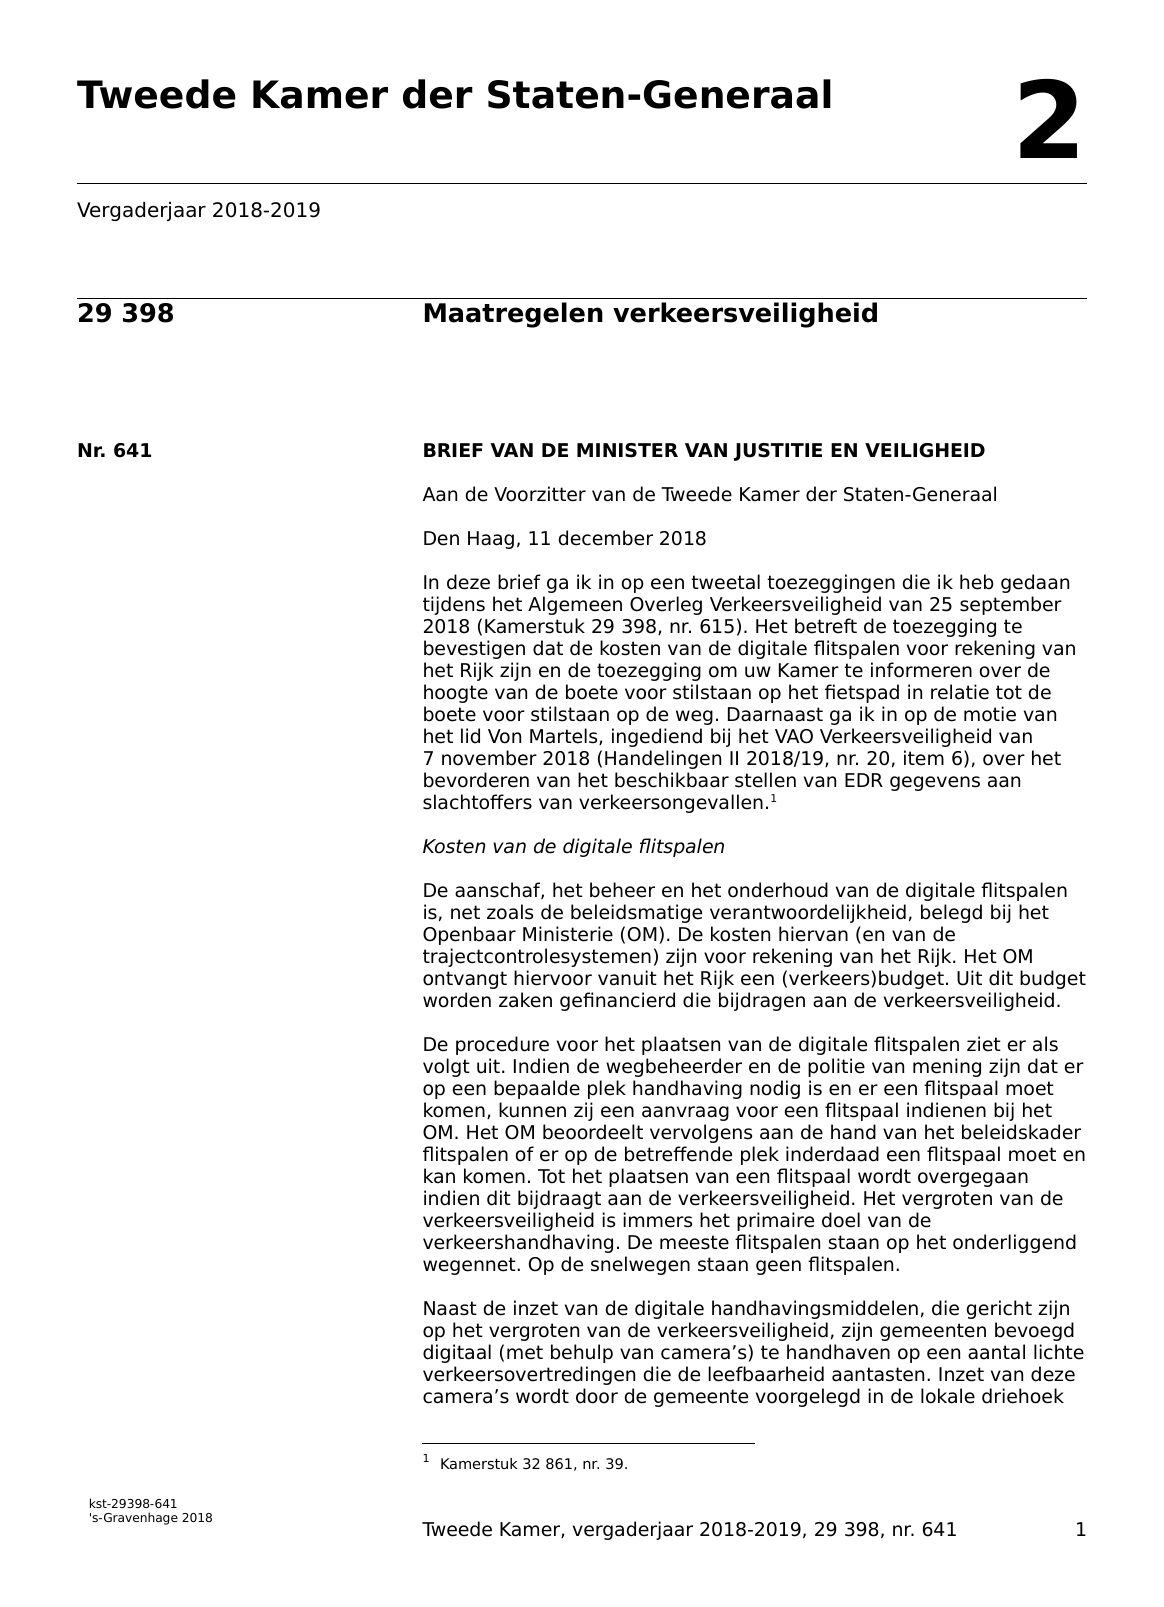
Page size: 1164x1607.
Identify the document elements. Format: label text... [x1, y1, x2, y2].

text Kamerstuk 32 861, nr. 39. [422, 1452, 1087, 1474]
text De aanschaf, het beheer en het onderhoud van de digitale flitspalen is, net zoals de beleidsmatige verantwoordelijkheid, belegd bij het Openbaar Ministerie (OM). De kosten hiervan (en van de trajectcontrolesystemen) zijn voor rekening van het Rijk. Het OM ontvangt hiervoor vanuit het Rijk een (verkeers)budget. Uit dit budget worden zaken gefinancierd die bijdragen aan de verkeersveiligheid. [422, 880, 1087, 1012]
text 's-Gravenhage 2018 [88, 1511, 323, 1525]
table_header 2 [886, 59, 1087, 183]
table_header Tweede Kamer der Staten-Generaal [77, 59, 886, 183]
text Naast de inzet van de digitale handhavingsmiddelen, die gericht zijn op het vergroten van de verkeersveiligheid, zijn gemeenten bevoegd digitaal (met behulp van camera’s) te handhaven op een aantal lichte verkeersovertredingen die de leefbaarheid aantasten. Inzet van deze camera’s wordt door de gemeente voorgelegd in de lokale driehoek [422, 1298, 1087, 1408]
text kst-29398-641 [88, 1497, 323, 1511]
text De procedure voor het plaatsen van de digitale flitspalen ziet er als volgt uit. Indien de wegbeheerder en de politie van mening zijn dat er op een bepaalde plek handhaving nodig is en er een flitspaal moet komen, kunnen zij een aanvraag voor een flitspaal indienen bij het OM. Het OM beoordeelt vervolgens aan de hand van het beleidskader flitspalen of er op de betreffende plek inderdaad een flitspaal moet en kan komen. Tot het plaatsen van een flitspaal wordt overgegaan indien dit bijdraagt aan de verkeersveiligheid. Het vergroten van de verkeersveiligheid is immers het primaire doel van de verkeershandhaving. De meeste flitspalen staan op het onderliggend wegennet. Op de snelwegen staan geen flitspalen. [422, 1034, 1087, 1276]
text Aan de Voorzitter van de Tweede Kamer der Staten-Generaal [422, 484, 1087, 506]
subtitle Kosten van de digitale flitspalen [422, 836, 1087, 858]
subtitle 29 398 Maatregelen verkeersveiligheid [77, 299, 1087, 329]
table_cell Vergaderjaar 2018-2019 [77, 184, 1087, 298]
text In deze brief ga ik in op een tweetal toezeggingen die ik heb gedaan tijdens het Algemeen Overleg Verkeersveiligheid van 25 september 2018 (Kamerstuk 29 398, nr. 615). Het betreft de toezegging te bevestigen dat de kosten van de digitale flitspalen voor rekening van het Rijk zijn en de toezegging om uw Kamer te informeren over de hoogte van de boete voor stilstaan op het fietspad in relatie tot de boete voor stilstaan op de weg. Daarnaast ga ik in op de motie van het lid Von Martels, ingediend bij het VAO Verkeersveiligheid van 7 november 2018 (Handelingen II 2018/19, nr. 20, item 6), over het bevorderen van het beschikbaar stellen van EDR gegevens aan slachtoffers van verkeersongevallen. [422, 572, 1087, 814]
text Den Haag, 11 december 2018 [422, 528, 1087, 550]
subtitle Nr. 641 BRIEF VAN DE MINISTER VAN JUSTITIE EN VEILIGHEID [77, 440, 1087, 462]
